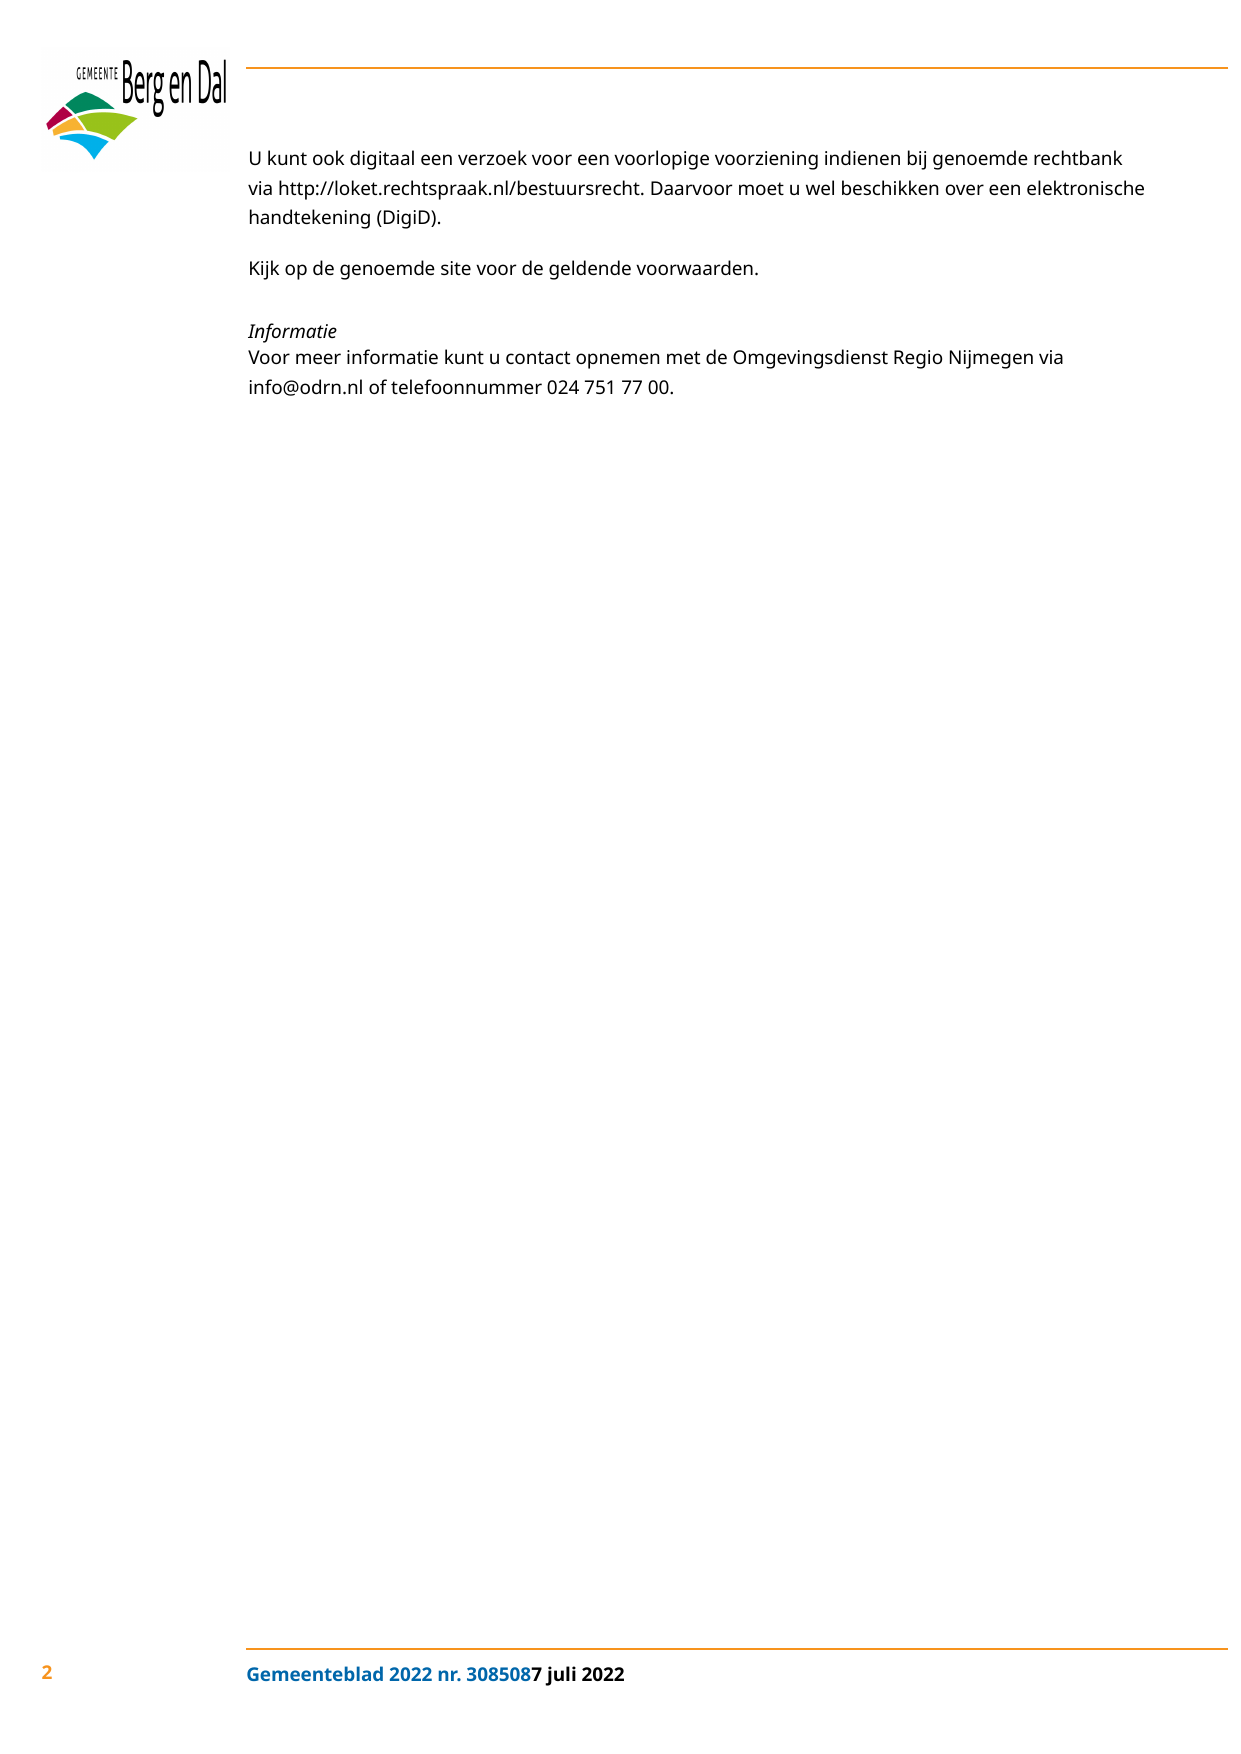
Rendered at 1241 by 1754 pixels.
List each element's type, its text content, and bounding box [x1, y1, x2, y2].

text Informatie [248, 319, 1152, 344]
text U kunt ook digitaal een verzoek voor een voorlopige voorziening indienen bij genoemde rechtbank via http://loket.rechtspraak.nl/bestuursrecht. Daarvoor moet u wel beschikken over een elektronische handtekening (DigiD). [248, 145, 1152, 230]
picture [41, 47, 231, 172]
text Kijk op de genoemde site voor de geldende voorwaarden. [248, 255, 1152, 281]
text Voor meer informatie kunt u contact opnemen met de Omgevingsdienst Regio Nijmegen via info@odrn.nl of telefoonnummer 024 751 77 00. [248, 344, 1152, 400]
